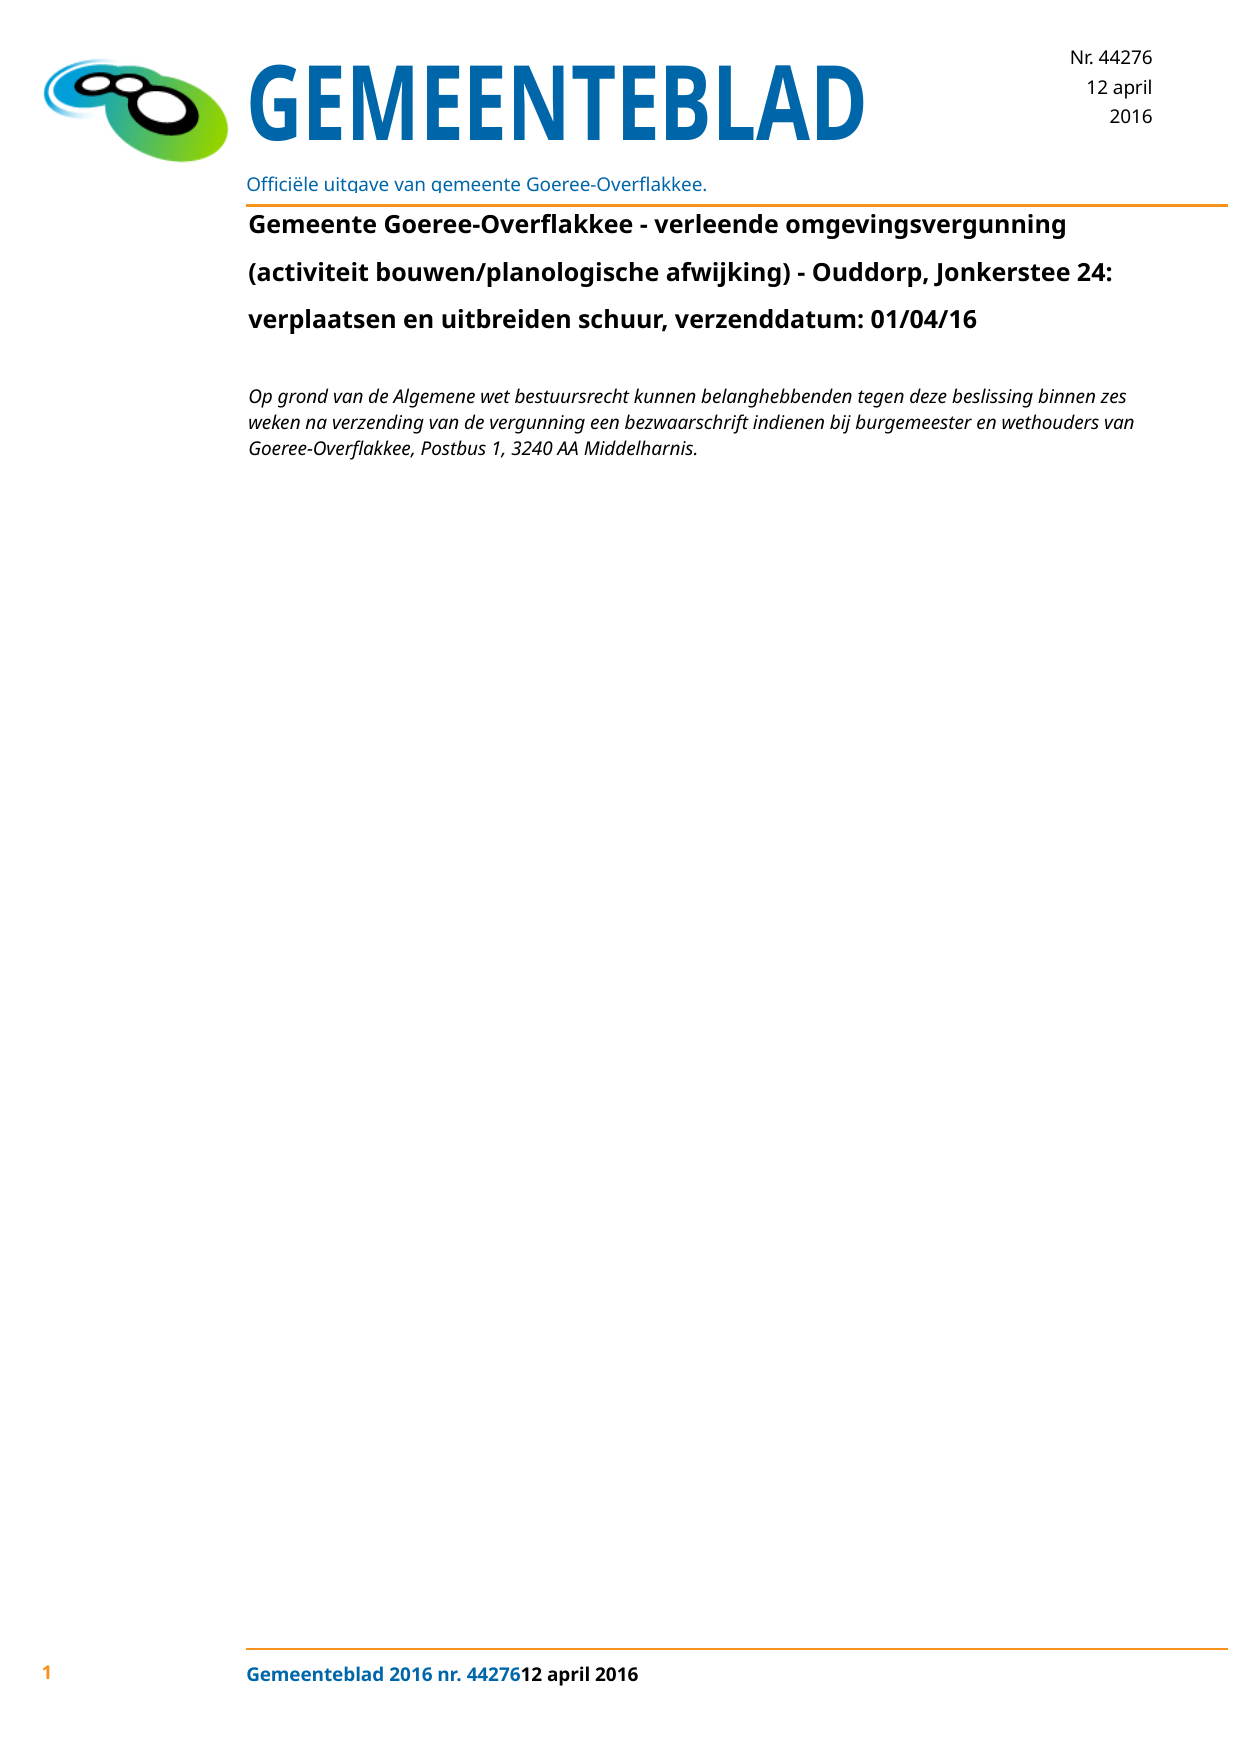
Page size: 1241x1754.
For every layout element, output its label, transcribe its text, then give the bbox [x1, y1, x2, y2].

text Op grond van de Algemene wet bestuursrecht kunnen belanghebbenden tegen deze beslissing binnen zes weken na verzending van de vergunning een bezwaarschrift indienen bij burgemeester en wethouders van Goeree-Overflakkee, Postbus 1, 3240 AA Middelharnis. [248, 384, 1152, 461]
picture [41, 47, 231, 172]
text Gemeente Goeree-Overflakkee - verleende omgevingsvergunning (activiteit bouwen/planologische afwijking) - Ouddorp, Jonkerstee 24: verplaatsen en uitbreiden schuur, verzenddatum: 01/04/16 [248, 207, 1152, 336]
